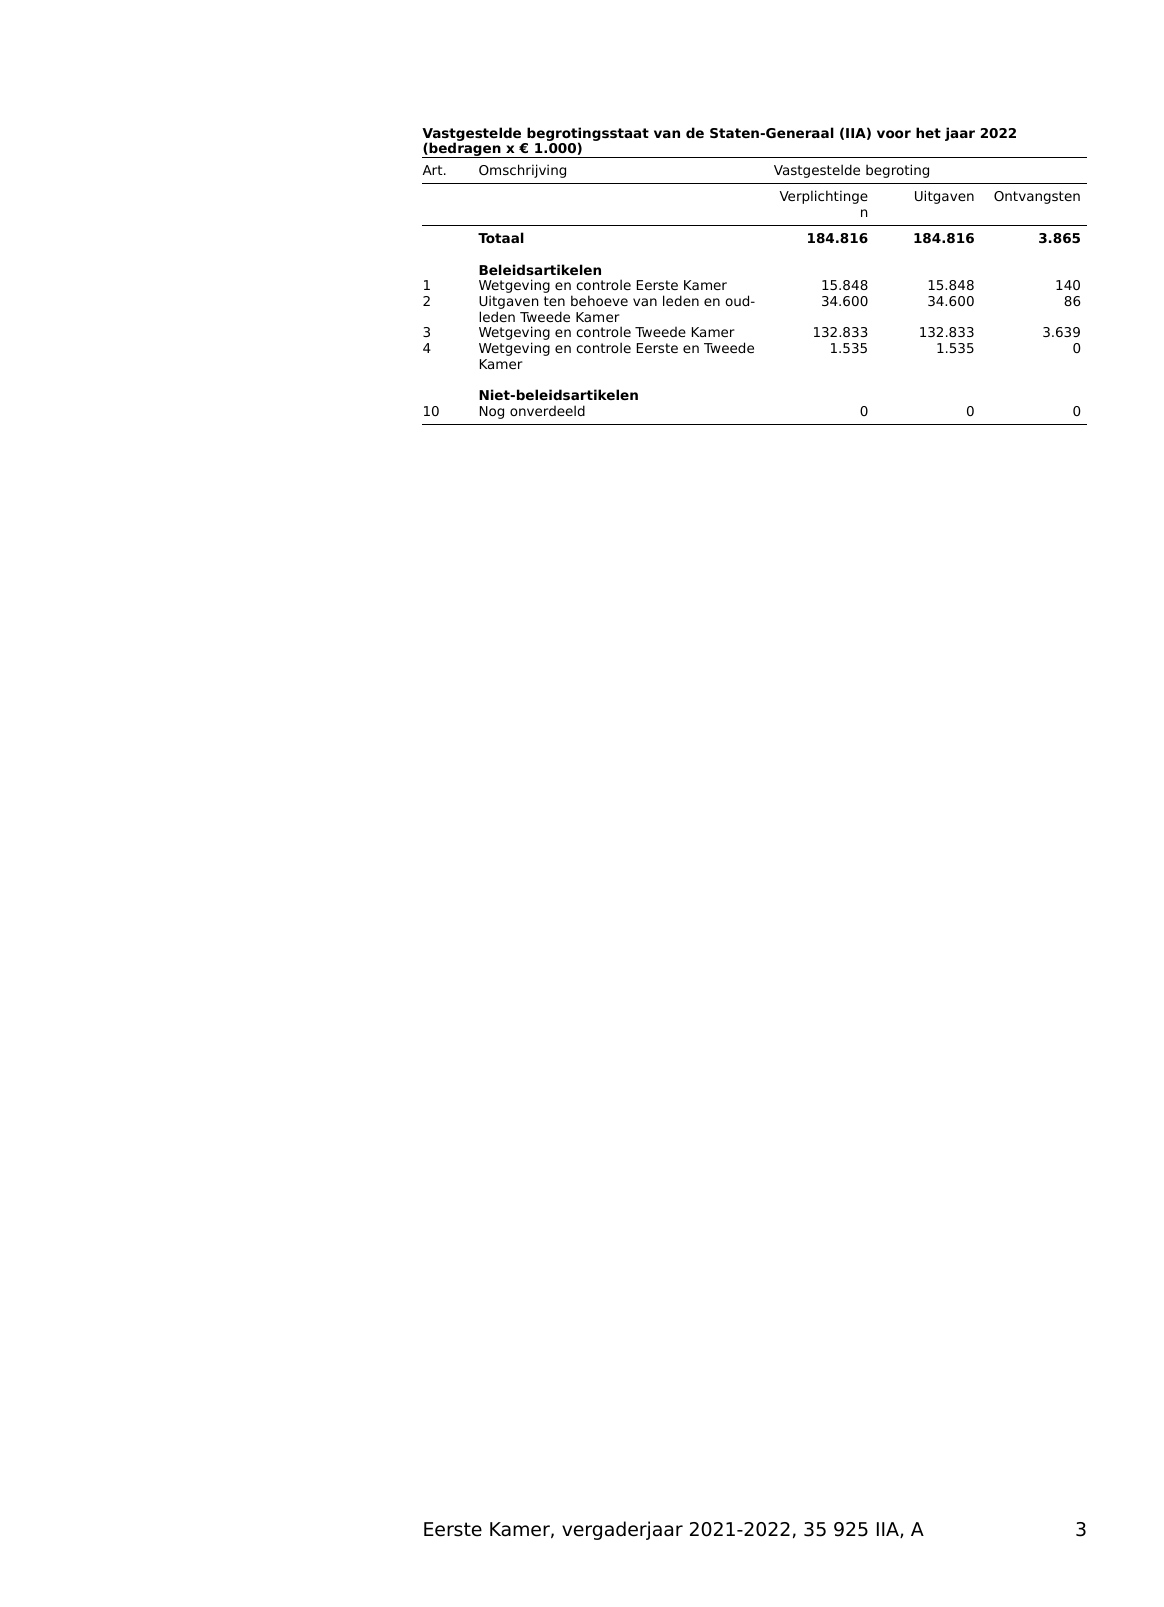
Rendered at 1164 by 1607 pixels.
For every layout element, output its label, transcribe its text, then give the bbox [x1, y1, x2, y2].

table_cell [422, 226, 472, 247]
table_cell Beleidsartikelen [473, 262, 768, 278]
table_cell 1.535 [874, 341, 980, 372]
table_cell 34.600 [874, 294, 980, 325]
table_cell [422, 184, 472, 225]
table_cell 4 [422, 341, 472, 372]
table_cell 0 [874, 404, 980, 424]
table_cell 0 [980, 404, 1087, 424]
table_header Vastgestelde begrotingsstaat van de Staten-Generaal (IIA) voor het jaar 2022 (bedragen x € 1.000) [422, 126, 1087, 157]
table_cell [980, 247, 1087, 262]
table_cell Wetgeving en controle Tweede Kamer [473, 325, 768, 341]
table_cell 0 [768, 404, 874, 424]
table_cell 184.816 [874, 226, 980, 247]
table_cell Totaal [473, 226, 768, 247]
table_cell [473, 184, 768, 225]
table_cell [980, 262, 1087, 278]
table_cell 3.865 [980, 226, 1087, 247]
table_cell [422, 388, 472, 404]
table_cell [473, 373, 768, 388]
table_cell Omschrijving [473, 158, 768, 183]
table_cell 1.535 [768, 341, 874, 372]
table_cell Uitgaven [874, 184, 980, 225]
table_cell [874, 388, 980, 404]
table_cell 184.816 [768, 226, 874, 247]
table_cell 15.848 [768, 278, 874, 294]
table_cell Wetgeving en controle Eerste Kamer [473, 278, 768, 294]
table_cell 3.639 [980, 325, 1087, 341]
table_cell 140 [980, 278, 1087, 294]
table_cell Art. [422, 158, 472, 183]
table_cell 132.833 [768, 325, 874, 341]
table_cell [768, 262, 874, 278]
table_cell Nog onverdeeld [473, 404, 768, 424]
table_cell [874, 373, 980, 388]
table_cell [980, 373, 1087, 388]
table_cell [422, 373, 472, 388]
table_cell Uitgaven ten behoeve van leden en oud-leden Tweede Kamer [473, 294, 768, 325]
table_cell 132.833 [874, 325, 980, 341]
table_cell 1 [422, 278, 472, 294]
table_cell 0 [980, 341, 1087, 372]
table_cell Verplichtingen [768, 184, 874, 225]
table_cell [980, 388, 1087, 404]
table_cell [422, 262, 472, 278]
table_cell Niet-beleidsartikelen [473, 388, 768, 404]
table_cell 86 [980, 294, 1087, 325]
table_cell [768, 373, 874, 388]
table_cell 15.848 [874, 278, 980, 294]
table_cell [768, 388, 874, 404]
table_cell 3 [422, 325, 472, 341]
table_cell Wetgeving en controle Eerste en Tweede Kamer [473, 341, 768, 372]
table_cell Ontvangsten [980, 184, 1087, 225]
table_cell 10 [422, 404, 472, 424]
table_cell [874, 247, 980, 262]
table_cell 2 [422, 294, 472, 325]
table_cell [768, 247, 874, 262]
table_cell 34.600 [768, 294, 874, 325]
table_cell [422, 247, 472, 262]
table_cell [874, 262, 980, 278]
table_cell [473, 247, 768, 262]
table_cell Vastgestelde begroting [768, 158, 1087, 183]
